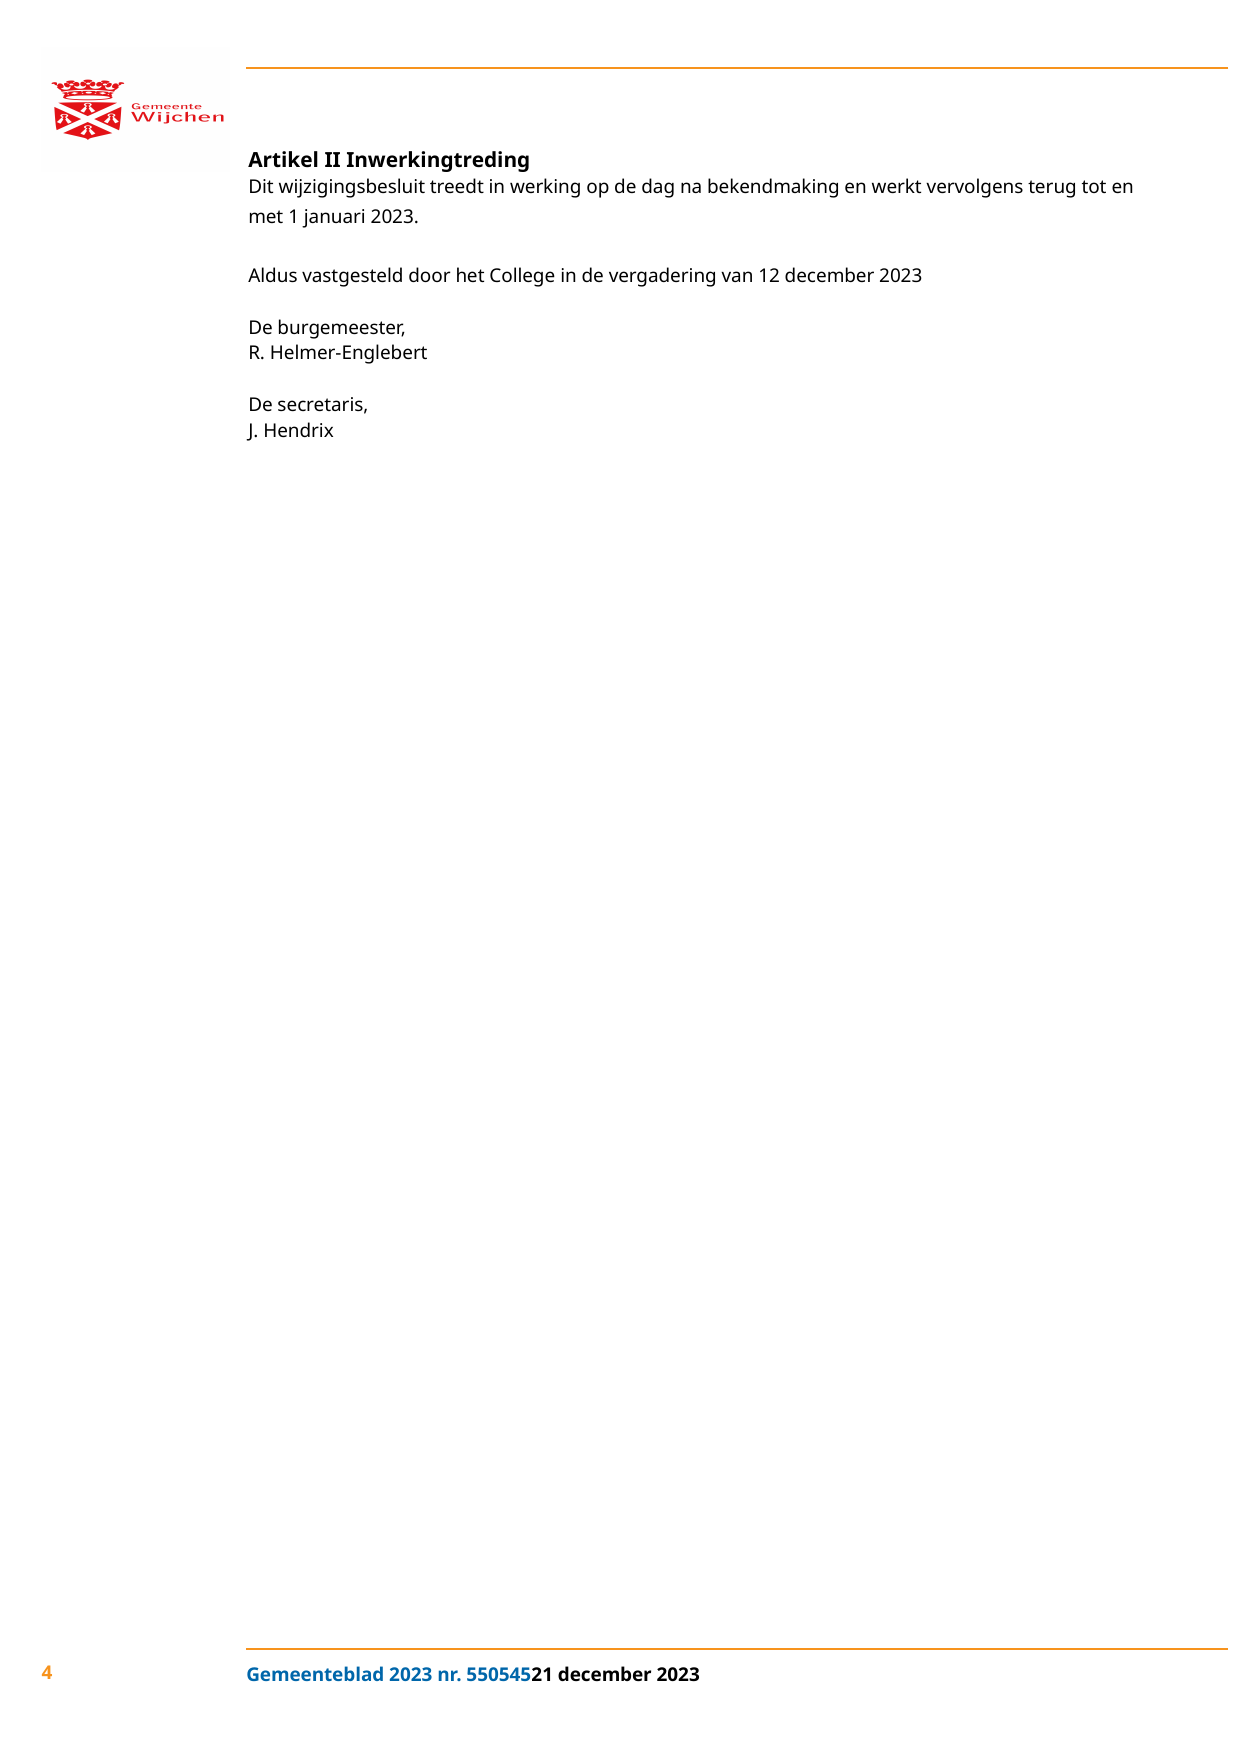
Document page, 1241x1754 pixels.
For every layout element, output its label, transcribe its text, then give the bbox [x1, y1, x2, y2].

text R. Helmer-Englebert [248, 339, 1152, 365]
text J. Hendrix [248, 417, 1152, 442]
picture [41, 47, 231, 172]
text De secretaris, [248, 391, 1152, 417]
text Dit wijzigingsbesluit treedt in werking op de dag na bekendmaking en werkt vervolgens terug tot en met 1 januari 2023. [248, 174, 1152, 229]
text Artikel II Inwerkingtreding [248, 145, 1152, 174]
text Aldus vastgesteld door het College in de vergadering van 12 december 2023 [248, 262, 1152, 288]
text De burgemeester, [248, 314, 1152, 339]
